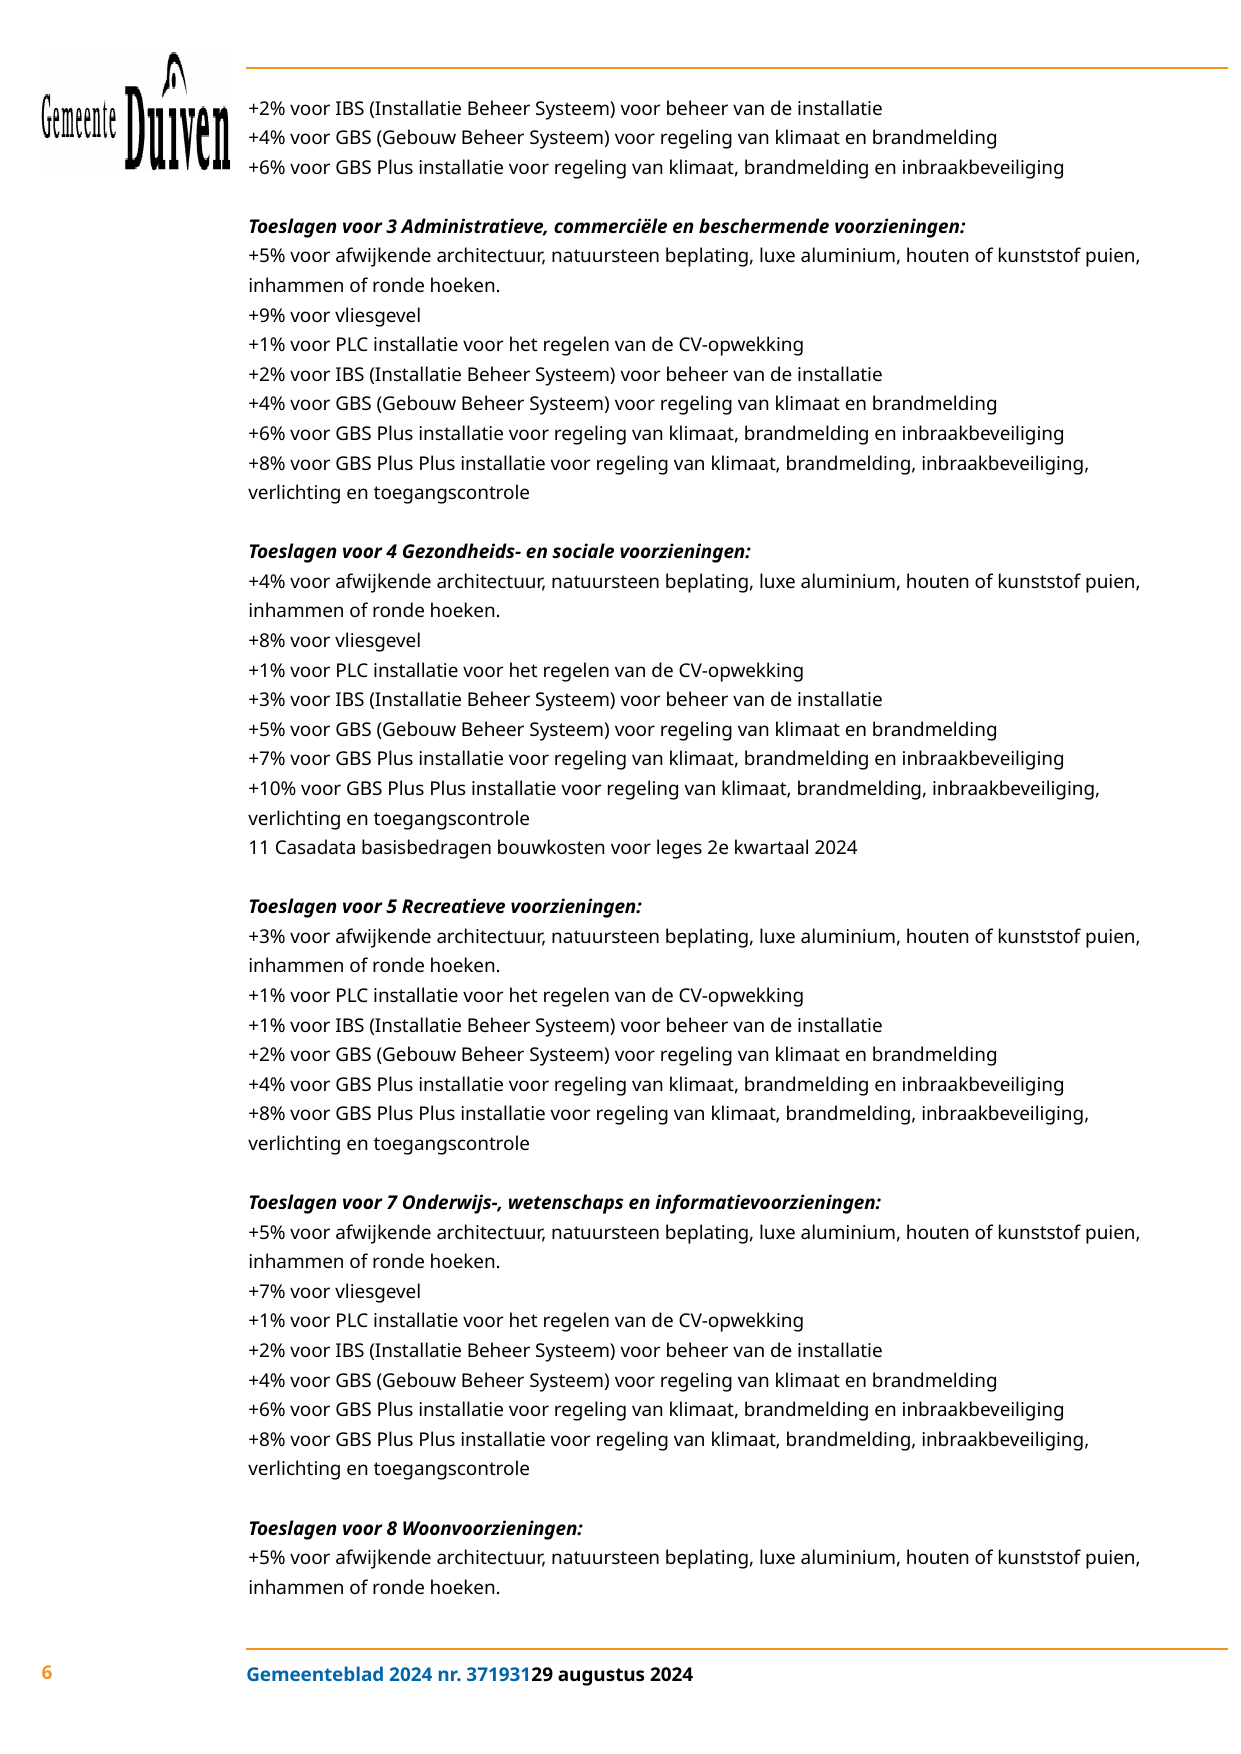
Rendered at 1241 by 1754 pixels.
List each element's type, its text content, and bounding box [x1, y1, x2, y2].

text +1% voor PLC installatie voor het regelen van de CV-opwekking [248, 1308, 1152, 1333]
text +7% voor GBS Plus installatie voor regeling van klimaat, brandmelding en inbraakbeveiliging [248, 746, 1152, 771]
text +4% voor GBS Plus installatie voor regeling van klimaat, brandmelding en inbraakbeveiliging [248, 1071, 1152, 1097]
text +8% voor GBS Plus Plus installatie voor regeling van klimaat, brandmelding, inbraakbeveiliging, verlichting en toegangscontrole [248, 1426, 1152, 1481]
text +10% voor GBS Plus Plus installatie voor regeling van klimaat, brandmelding, inbraakbeveiliging, verlichting en toegangscontrole [248, 775, 1152, 831]
text +9% voor vliesgevel [248, 302, 1152, 328]
text +4% voor GBS (Gebouw Beheer Systeem) voor regeling van klimaat en brandmelding [248, 124, 1152, 150]
text +1% voor IBS (Installatie Beheer Systeem) voor beheer van de installatie [248, 1012, 1152, 1038]
text 11 Casadata basisbedragen bouwkosten voor leges 2e kwartaal 2024 [248, 834, 1152, 860]
text +1% voor PLC installatie voor het regelen van de CV-opwekking [248, 982, 1152, 1008]
text +4% voor GBS (Gebouw Beheer Systeem) voor regeling van klimaat en brandmelding [248, 391, 1152, 416]
text +1% voor PLC installatie voor het regelen van de CV-opwekking [248, 657, 1152, 683]
text Toeslagen voor 3 Administratieve, commerciële en beschermende voorzieningen: [248, 213, 1152, 239]
text +5% voor afwijkende architectuur, natuursteen beplating, luxe aluminium, houten of kunststof puien, inhammen of ronde hoeken. [248, 1219, 1152, 1274]
text +4% voor GBS (Gebouw Beheer Systeem) voor regeling van klimaat en brandmelding [248, 1367, 1152, 1393]
text +5% voor GBS (Gebouw Beheer Systeem) voor regeling van klimaat en brandmelding [248, 716, 1152, 742]
text +2% voor IBS (Installatie Beheer Systeem) voor beheer van de installatie [248, 361, 1152, 387]
text +2% voor IBS (Installatie Beheer Systeem) voor beheer van de installatie [248, 95, 1152, 121]
text Toeslagen voor 8 Woonvoorzieningen: [248, 1515, 1152, 1541]
text +2% voor IBS (Installatie Beheer Systeem) voor beheer van de installatie [248, 1337, 1152, 1363]
text +7% voor vliesgevel [248, 1278, 1152, 1304]
text +6% voor GBS Plus installatie voor regeling van klimaat, brandmelding en inbraakbeveiliging [248, 420, 1152, 446]
text +3% voor afwijkende architectuur, natuursteen beplating, luxe aluminium, houten of kunststof puien, inhammen of ronde hoeken. [248, 923, 1152, 978]
text +1% voor PLC installatie voor het regelen van de CV-opwekking [248, 331, 1152, 357]
text +6% voor GBS Plus installatie voor regeling van klimaat, brandmelding en inbraakbeveiliging [248, 1396, 1152, 1422]
text +5% voor afwijkende architectuur, natuursteen beplating, luxe aluminium, houten of kunststof puien, inhammen of ronde hoeken. [248, 1544, 1152, 1600]
text +3% voor IBS (Installatie Beheer Systeem) voor beheer van de installatie [248, 686, 1152, 712]
text +5% voor afwijkende architectuur, natuursteen beplating, luxe aluminium, houten of kunststof puien, inhammen of ronde hoeken. [248, 243, 1152, 298]
text Toeslagen voor 7 Onderwijs-, wetenschaps en informatievoorzieningen: [248, 1189, 1152, 1215]
text +8% voor vliesgevel [248, 627, 1152, 653]
text Toeslagen voor 4 Gezondheids- en sociale voorzieningen: [248, 538, 1152, 564]
text +8% voor GBS Plus Plus installatie voor regeling van klimaat, brandmelding, inbraakbeveiliging, verlichting en toegangscontrole [248, 1101, 1152, 1156]
text +8% voor GBS Plus Plus installatie voor regeling van klimaat, brandmelding, inbraakbeveiliging, verlichting en toegangscontrole [248, 450, 1152, 505]
text Toeslagen voor 5 Recreatieve voorzieningen: [248, 893, 1152, 919]
text +2% voor GBS (Gebouw Beheer Systeem) voor regeling van klimaat en brandmelding [248, 1041, 1152, 1067]
picture [41, 47, 231, 172]
text +6% voor GBS Plus installatie voor regeling van klimaat, brandmelding en inbraakbeveiliging [248, 154, 1152, 180]
text +4% voor afwijkende architectuur, natuursteen beplating, luxe aluminium, houten of kunststof puien, inhammen of ronde hoeken. [248, 568, 1152, 623]
